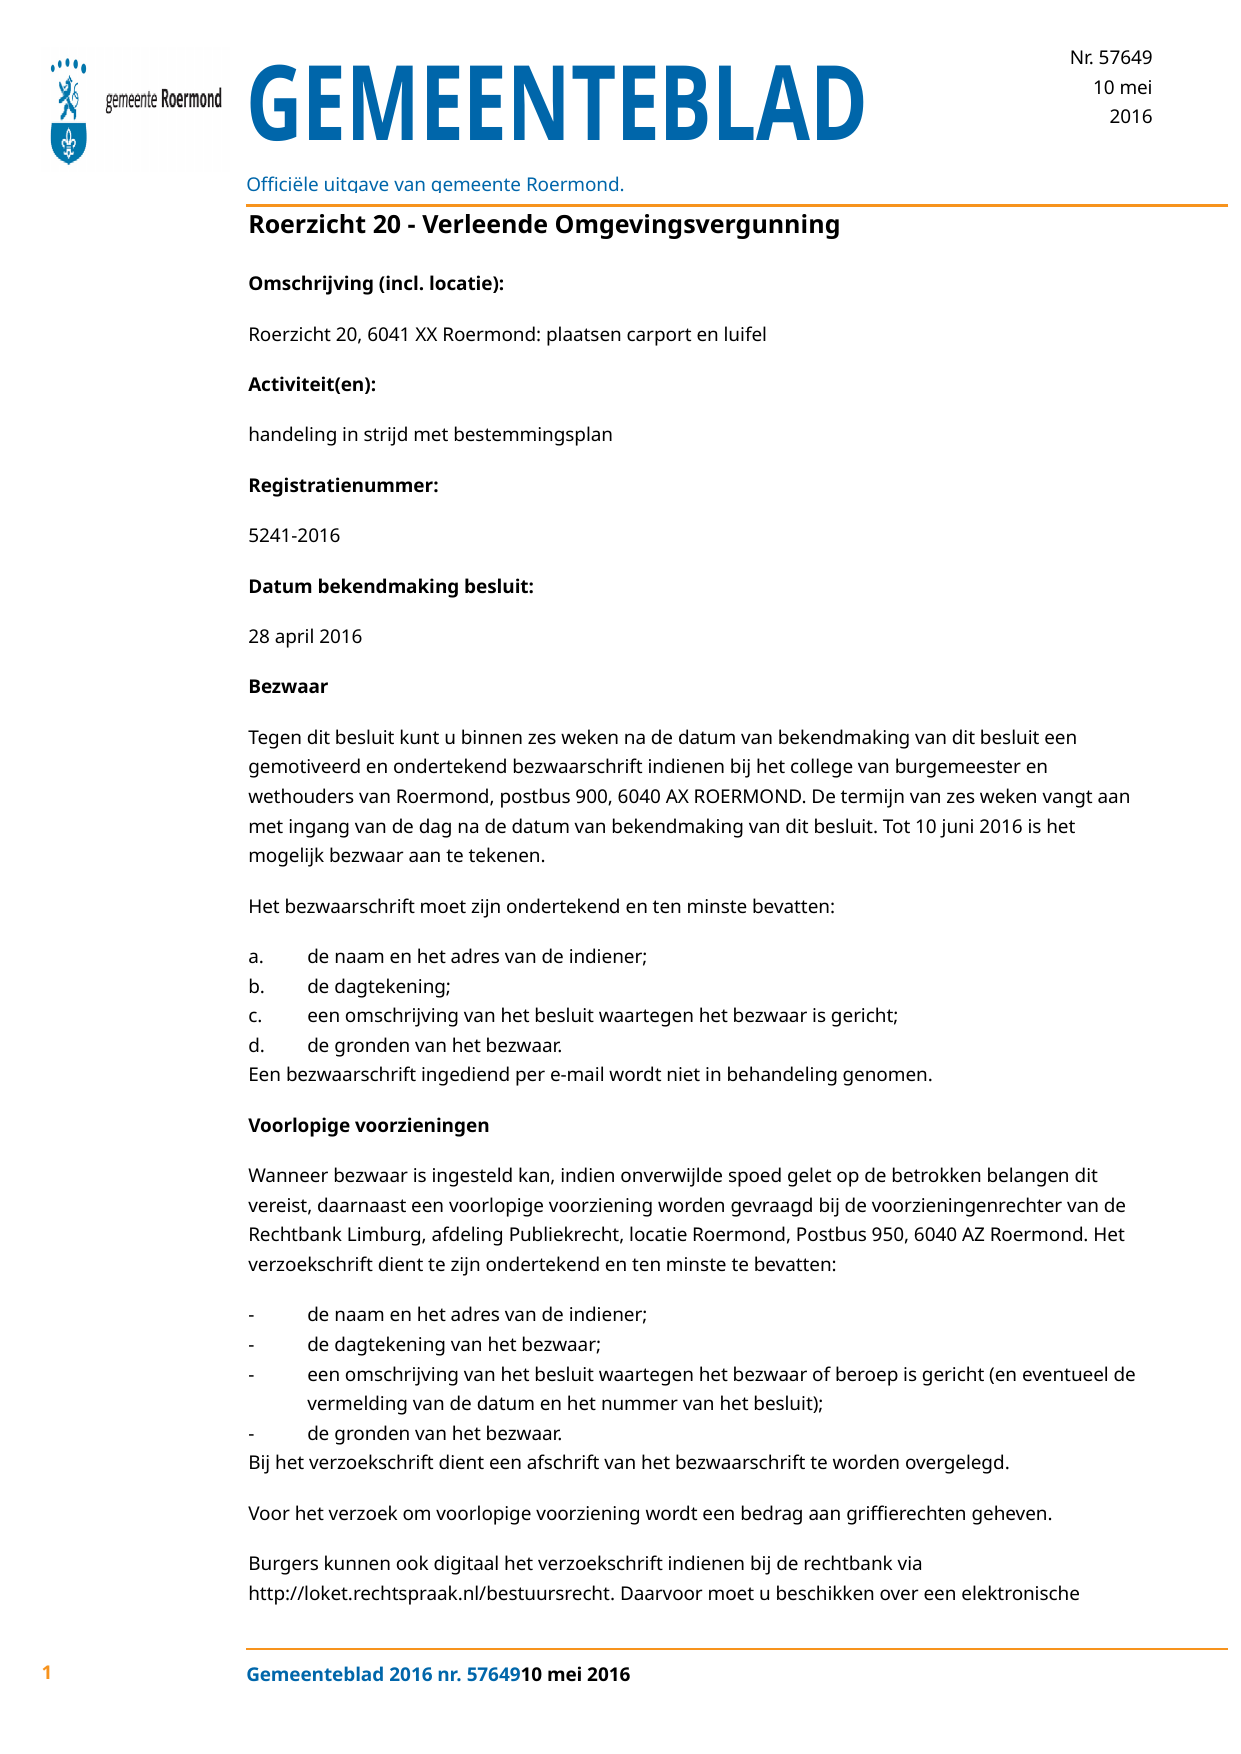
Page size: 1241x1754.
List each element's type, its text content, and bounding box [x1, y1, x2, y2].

text Een bezwaarschrift ingediend per e-mail wordt niet in behandeling genomen. [248, 1062, 1152, 1087]
text 28 april 2016 [248, 623, 1152, 649]
list de dagtekening; [248, 973, 1152, 998]
text Roerzicht 20 - Verleende Omgevingsvergunning [248, 207, 1152, 241]
text Bezwaar [248, 674, 1152, 699]
text Burgers kunnen ook digitaal het verzoekschrift indienen bij de rechtbank via http://loket.rechtspraak.nl/bestuursrecht. Daarvoor moet u beschikken over een elektronische [248, 1550, 1152, 1606]
text Omschrijving (incl. locatie): [248, 270, 1152, 296]
text Wanneer bezwaar is ingesteld kan, indien onverwijlde spoed gelet op de betrokken belangen dit vereist, daarnaast een voorlopige voorziening worden gevraagd bij de voorzieningenrechter van de Rechtbank Limburg, afdeling Publiekrecht, locatie Roermond, Postbus 950, 6040 AZ Roermond. Het verzoekschrift dient te zijn ondertekend en ten minste te bevatten: [248, 1162, 1152, 1277]
text Roerzicht 20, 6041 XX Roermond: plaatsen carport en luifel [248, 321, 1152, 346]
list de naam en het adres van de indiener; [248, 1302, 1152, 1327]
list de gronden van het bezwaar. [248, 1420, 1152, 1446]
text Activiteit(en): [248, 371, 1152, 397]
text Het bezwaarschrift moet zijn ondertekend en ten minste bevatten: [248, 893, 1152, 918]
list een omschrijving van het besluit waartegen het bezwaar of beroep is gericht (en eventueel de vermelding van de datum en het nummer van het besluit); [248, 1361, 1152, 1416]
text Bij het verzoekschrift dient een afschrift van het bezwaarschrift te worden overgelegd. [248, 1449, 1152, 1475]
list de naam en het adres van de indiener; [248, 943, 1152, 969]
text handeling in strijd met bestemmingsplan [248, 422, 1152, 447]
picture [41, 47, 231, 172]
text Voorlopige voorzieningen [248, 1112, 1152, 1138]
list de dagtekening van het bezwaar; [248, 1331, 1152, 1357]
list een omschrijving van het besluit waartegen het bezwaar is gericht; [248, 1002, 1152, 1028]
text Voor het verzoek om voorlopige voorziening wordt een bedrag aan griffierechten geheven. [248, 1500, 1152, 1526]
text Registratienummer: [248, 472, 1152, 498]
text Datum bekendmaking besluit: [248, 573, 1152, 598]
text 5241-2016 [248, 522, 1152, 548]
list de gronden van het bezwaar. [248, 1032, 1152, 1058]
text Tegen dit besluit kunt u binnen zes weken na de datum van bekendmaking van dit besluit een gemotiveerd en ondertekend bezwaarschrift indienen bij het college van burgemeester en wethouders van Roermond, postbus 900, 6040 AX ROERMOND. De termijn van zes weken vangt aan met ingang van de dag na de datum van bekendmaking van dit besluit. Tot 10 juni 2016 is het mogelijk bezwaar aan te tekenen. [248, 724, 1152, 868]
